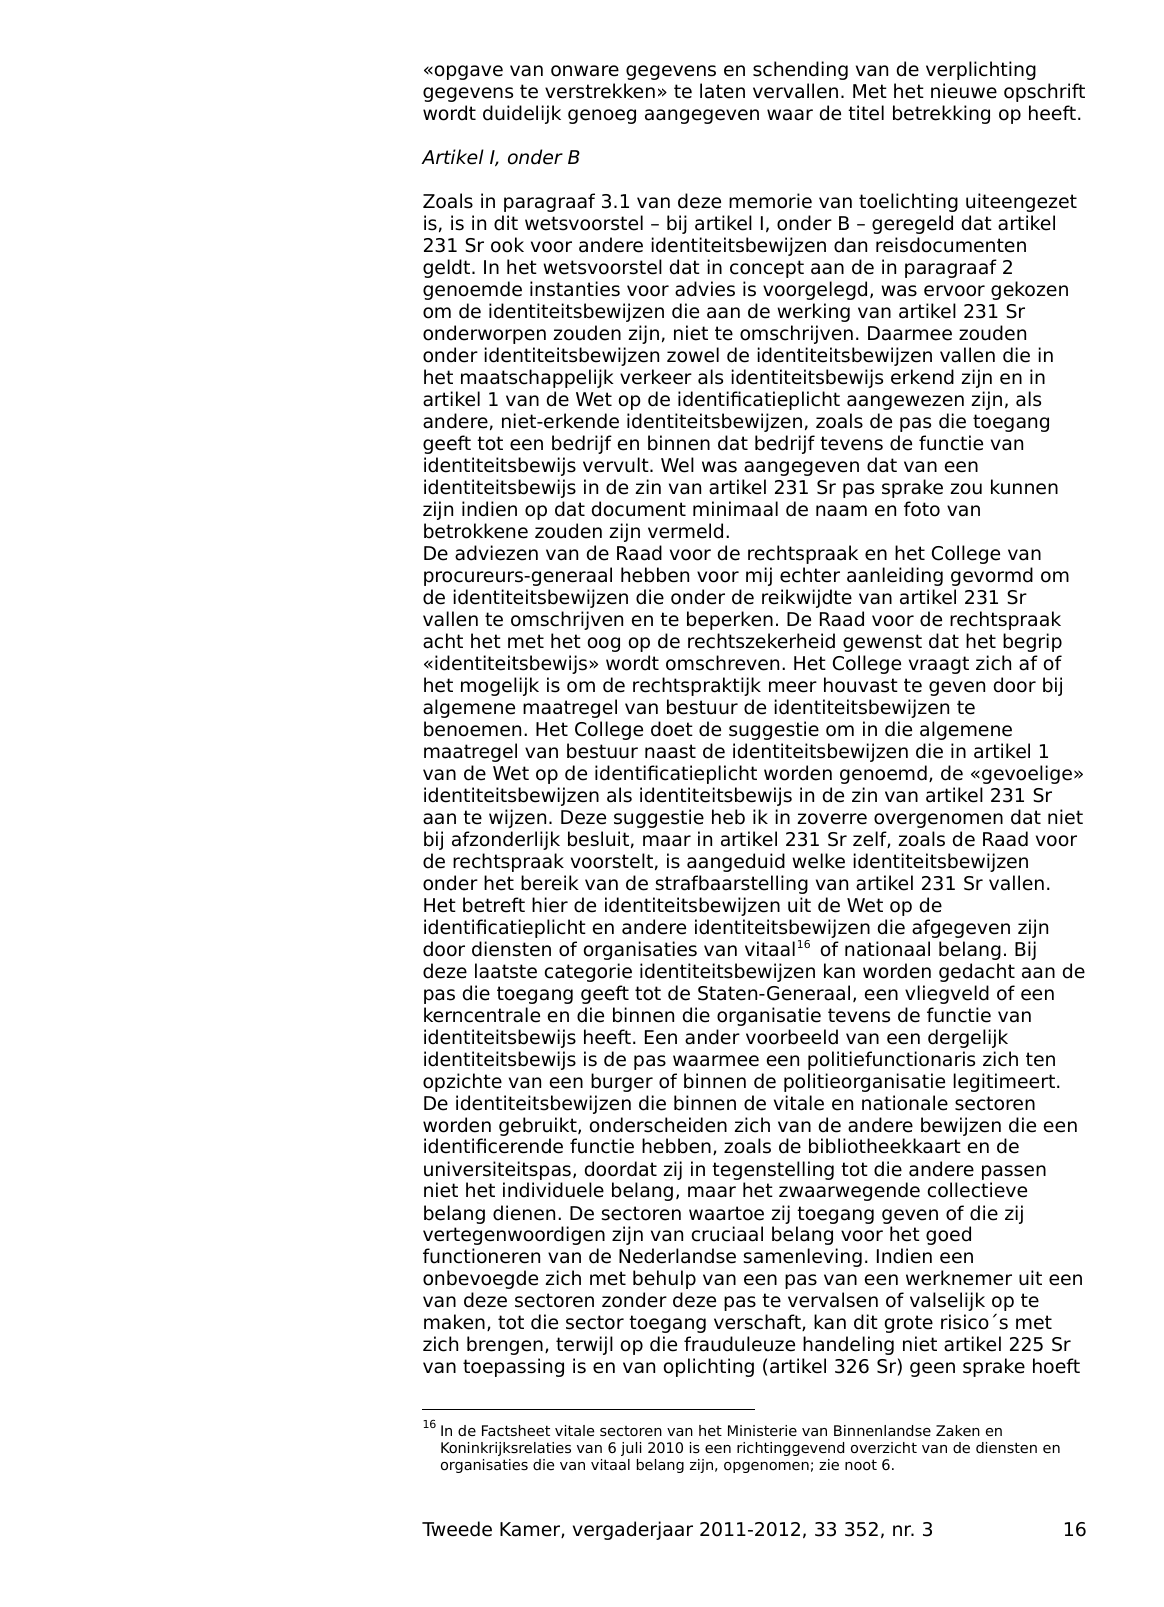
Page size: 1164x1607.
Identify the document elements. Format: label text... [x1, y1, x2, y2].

text De adviezen van de Raad voor de rechtspraak en het College van procureurs-generaal hebben voor mij echter aanleiding gevormd om de identiteitsbewijzen die onder de reikwijdte van artikel 231 Sr vallen te omschrijven en te beperken. De Raad voor de rechtspraak acht het met het oog op de rechtszekerheid gewenst dat het begrip «identiteitsbewijs» wordt omschreven. Het College vraagt zich af of het mogelijk is om de rechtspraktijk meer houvast te geven door bij algemene maatregel van bestuur de identiteitsbewijzen te benoemen. Het College doet de suggestie om in die algemene maatregel van bestuur naast de identiteitsbewijzen die in artikel 1 van de Wet op de identificatieplicht worden genoemd, de «gevoelige» identiteitsbewijzen als identiteitsbewijs in de zin van artikel 231 Sr aan te wijzen. Deze suggestie heb ik in zoverre overgenomen dat niet bij afzonderlijk besluit, maar in artikel 231 Sr zelf, zoals de Raad voor de rechtspraak voorstelt, is aangeduid welke identiteitsbewijzen onder het bereik van de strafbaarstelling van artikel 231 Sr vallen. Het betreft hier de identiteitsbewijzen uit de Wet op de identificatieplicht en andere identiteitsbewijzen die afgegeven zijn door diensten of organisaties van vitaal of nationaal belang. Bij deze laatste categorie identiteitsbewijzen kan worden gedacht aan de pas die toegang geeft tot de Staten-Generaal, een vliegveld of een kerncentrale en die binnen die organisatie tevens de functie van identiteitsbewijs heeft. Een ander voorbeeld van een dergelijk identiteitsbewijs is de pas waarmee een politiefunctionaris zich ten opzichte van een burger of binnen de politieorganisatie legitimeert. [422, 543, 1087, 1092]
text Zoals in paragraaf 3.1 van deze memorie van toelichting uiteengezet is, is in dit wetsvoorstel – bij artikel I, onder B – geregeld dat artikel 231 Sr ook voor andere identiteitsbewijzen dan reisdocumenten geldt. In het wetsvoorstel dat in concept aan de in paragraaf 2 genoemde instanties voor advies is voorgelegd, was ervoor gekozen om de identiteitsbewijzen die aan de werking van artikel 231 Sr onderworpen zouden zijn, niet te omschrijven. Daarmee zouden onder identiteitsbewijzen zowel de identiteitsbewijzen vallen die in het maatschappelijk verkeer als identiteitsbewijs erkend zijn en in artikel 1 van de Wet op de identificatieplicht aangewezen zijn, als andere, niet-erkende identiteitsbewijzen, zoals de pas die toegang geeft tot een bedrijf en binnen dat bedrijf tevens de functie van identiteitsbewijs vervult. Wel was aangegeven dat van een identiteitsbewijs in de zin van artikel 231 Sr pas sprake zou kunnen zijn indien op dat document minimaal de naam en foto van betrokkene zouden zijn vermeld. [422, 191, 1087, 543]
text «opgave van onware gegevens en schending van de verplichting gegevens te verstrekken» te laten vervallen. Met het nieuwe opschrift wordt duidelijk genoeg aangegeven waar de titel betrekking op heeft. [422, 59, 1087, 125]
text In de Factsheet vitale sectoren van het Ministerie van Binnenlandse Zaken en Koninkrijksrelaties van 6 juli 2010 is een richtinggevend overzicht van de diensten en organisaties die van vitaal belang zijn, opgenomen; zie noot 6. [422, 1418, 1087, 1474]
text De identiteitsbewijzen die binnen de vitale en nationale sectoren worden gebruikt, onderscheiden zich van de andere bewijzen die een identificerende functie hebben, zoals de bibliotheekkaart en de universiteitspas, doordat zij in tegenstelling tot die andere passen niet het individuele belang, maar het zwaarwegende collectieve belang dienen. De sectoren waartoe zij toegang geven of die zij vertegenwoordigen zijn van cruciaal belang voor het goed functioneren van de Nederlandse samenleving. Indien een onbevoegde zich met behulp van een pas van een werknemer uit een van deze sectoren zonder deze pas te vervalsen of valselijk op te maken, tot die sector toegang verschaft, kan dit grote risico´s met zich brengen, terwijl op die frauduleuze handeling niet artikel 225 Sr van toepassing is en van oplichting (artikel 326 Sr) geen sprake hoeft [422, 1092, 1087, 1378]
subtitle Artikel I, onder B [422, 147, 1087, 169]
